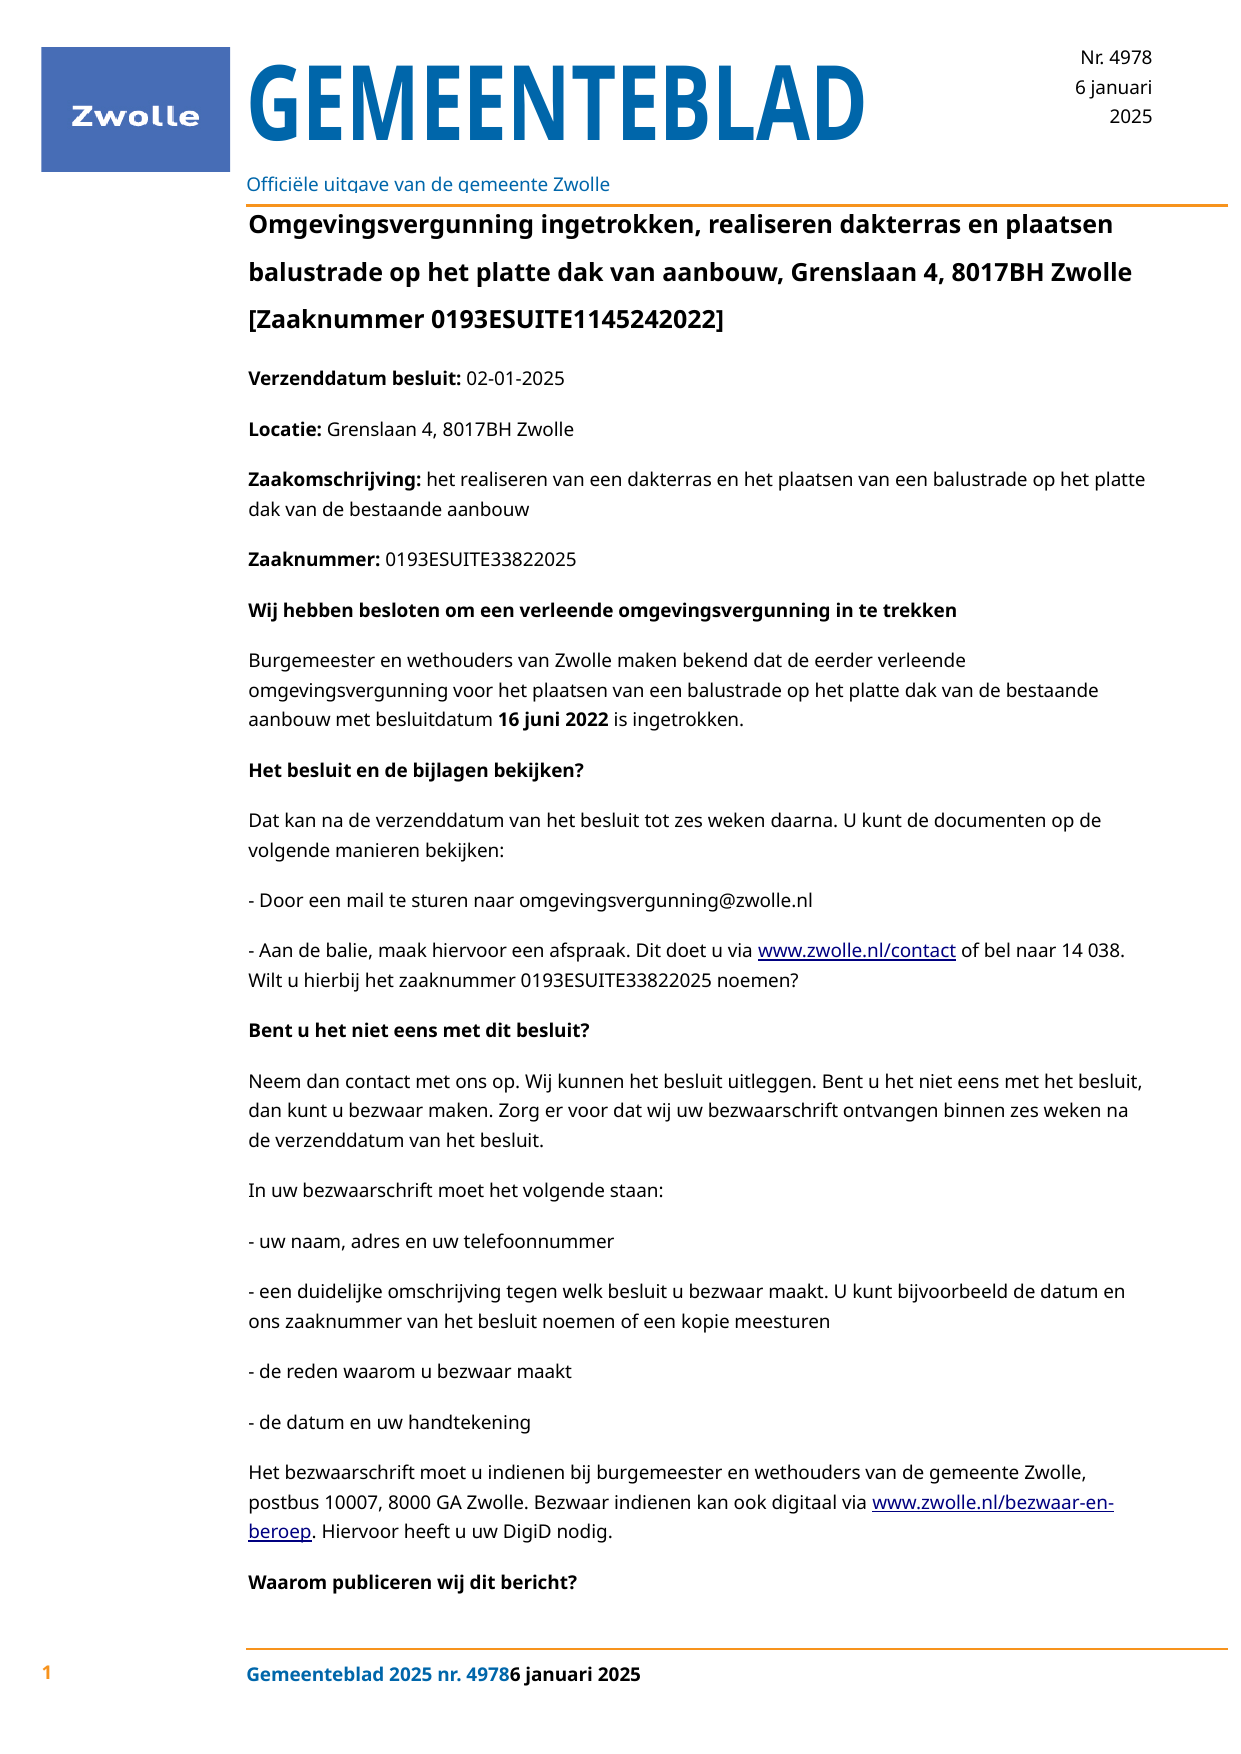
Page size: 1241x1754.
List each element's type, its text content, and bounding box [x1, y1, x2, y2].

text - de reden waarom u bezwaar maakt [248, 1358, 1152, 1384]
text Zaaknummer: 0193ESUITE33822025 [248, 546, 1152, 572]
text Neem dan contact met ons op. Wij kunnen het besluit uitleggen. Bent u het niet eens met het besluit, dan kunt u bezwaar maken. Zorg er voor dat wij uw bezwaarschrift ontvangen binnen zes weken na de verzenddatum van het besluit. [248, 1068, 1152, 1153]
text - uw naam, adres en uw telefoonnummer [248, 1228, 1152, 1254]
text Locatie: Grenslaan 4, 8017BH Zwolle [248, 416, 1152, 442]
text - een duidelijke omschrijving tegen welk besluit u bezwaar maakt. U kunt bijvoorbeeld de datum en ons zaaknummer van het besluit noemen of een kopie meesturen [248, 1278, 1152, 1334]
text In uw bezwaarschrift moet het volgende staan: [248, 1178, 1152, 1203]
text Het bezwaarschrift moet u indienen bij burgemeester en wethouders van de gemeente Zwolle, postbus 10007, 8000 GA Zwolle. Bezwaar indienen kan ook digitaal via www.zwolle.nl/bezwaar-en-beroep. Hiervoor heeft u uw DigiD nodig. [248, 1459, 1152, 1544]
text - Door een mail te sturen naar omgevingsvergunning@zwolle.nl [248, 887, 1152, 913]
text Dat kan na de verzenddatum van het besluit tot zes weken daarna. U kunt de documenten op de volgende manieren bekijken: [248, 807, 1152, 862]
text Verzenddatum besluit: 02-01-2025 [248, 366, 1152, 391]
text Waarom publiceren wij dit bericht? [248, 1569, 1152, 1594]
picture [41, 47, 231, 172]
text - de datum en uw handtekening [248, 1409, 1152, 1434]
text Omgevingsvergunning ingetrokken, realiseren dakterras en plaatsen balustrade op het platte dak van aanbouw, Grenslaan 4, 8017BH Zwolle [Zaaknummer 0193ESUITE1145242022] [248, 207, 1152, 336]
text Bent u het niet eens met dit besluit? [248, 1018, 1152, 1043]
text Wij hebben besloten om een verleende omgevingsvergunning in te trekken [248, 597, 1152, 622]
text - Aan de balie, maak hiervoor een afspraak. Dit doet u via www.zwolle.nl/contact of bel naar 14 038. Wilt u hierbij het zaaknummer 0193ESUITE33822025 noemen? [248, 938, 1152, 993]
text Zaakomschrijving: het realiseren van een dakterras en het plaatsen van een balustrade op het platte dak van de bestaande aanbouw [248, 466, 1152, 522]
text Het besluit en de bijlagen bekijken? [248, 757, 1152, 782]
text Burgemeester en wethouders van Zwolle maken bekend dat de eerder verleende omgevingsvergunning voor het plaatsen van een balustrade op het platte dak van de bestaande aanbouw met besluitdatum 16 juni 2022 is ingetrokken. [248, 647, 1152, 732]
